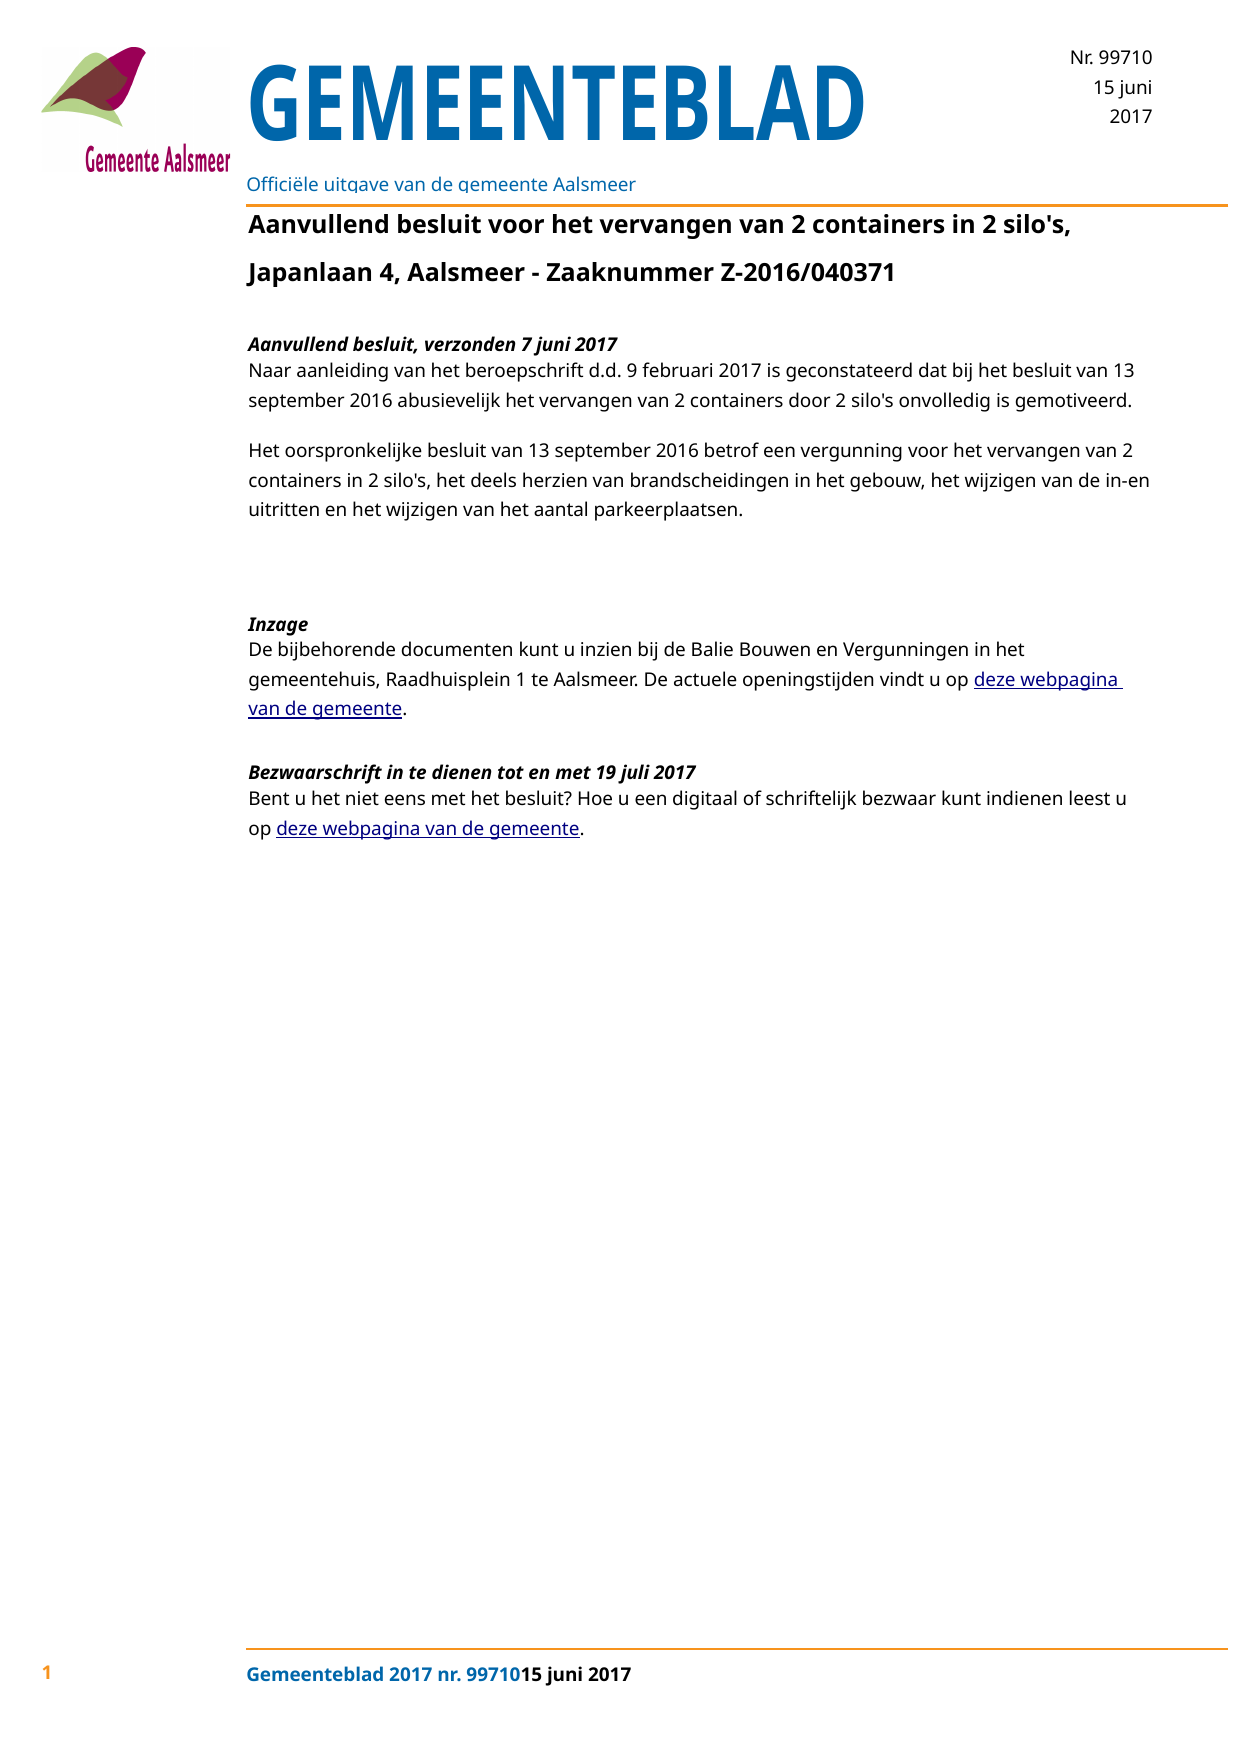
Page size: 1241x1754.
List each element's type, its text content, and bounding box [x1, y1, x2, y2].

text Inzage [248, 611, 1152, 636]
text Aanvullend besluit, verzonden 7 juni 2017 [248, 331, 1152, 357]
text Aanvullend besluit voor het vervangen van 2 containers in 2 silo's, Japanlaan 4, Aalsmeer - Zaaknummer Z-2016/040371 [248, 207, 1152, 288]
text Bezwaarschrift in te dienen tot en met 19 juli 2017 [248, 759, 1152, 785]
picture [41, 47, 231, 172]
text De bijbehorende documenten kunt u inzien bij de Balie Bouwen en Vergunningen in het gemeentehuis, Raadhuisplein 1 te Aalsmeer. De actuele openingstijden vindt u op deze webpagina van de gemeente. [248, 636, 1152, 721]
text Naar aanleiding van het beroepschrift d.d. 9 februari 2017 is geconstateerd dat bij het besluit van 13 september 2016 abusievelijk het vervangen van 2 containers door 2 silo's onvolledig is gemotiveerd. [248, 357, 1152, 412]
text Het oorspronkelijke besluit van 13 september 2016 betrof een vergunning voor het vervangen van 2 containers in 2 silo's, het deels herzien van brandscheidingen in het gebouw, het wijzigen van de in-en uitritten en het wijzigen van het aantal parkeerplaatsen. [248, 437, 1152, 522]
text Bent u het niet eens met het besluit? Hoe u een digitaal of schriftelijk bezwaar kunt indienen leest u op deze webpagina van de gemeente. [248, 785, 1152, 841]
